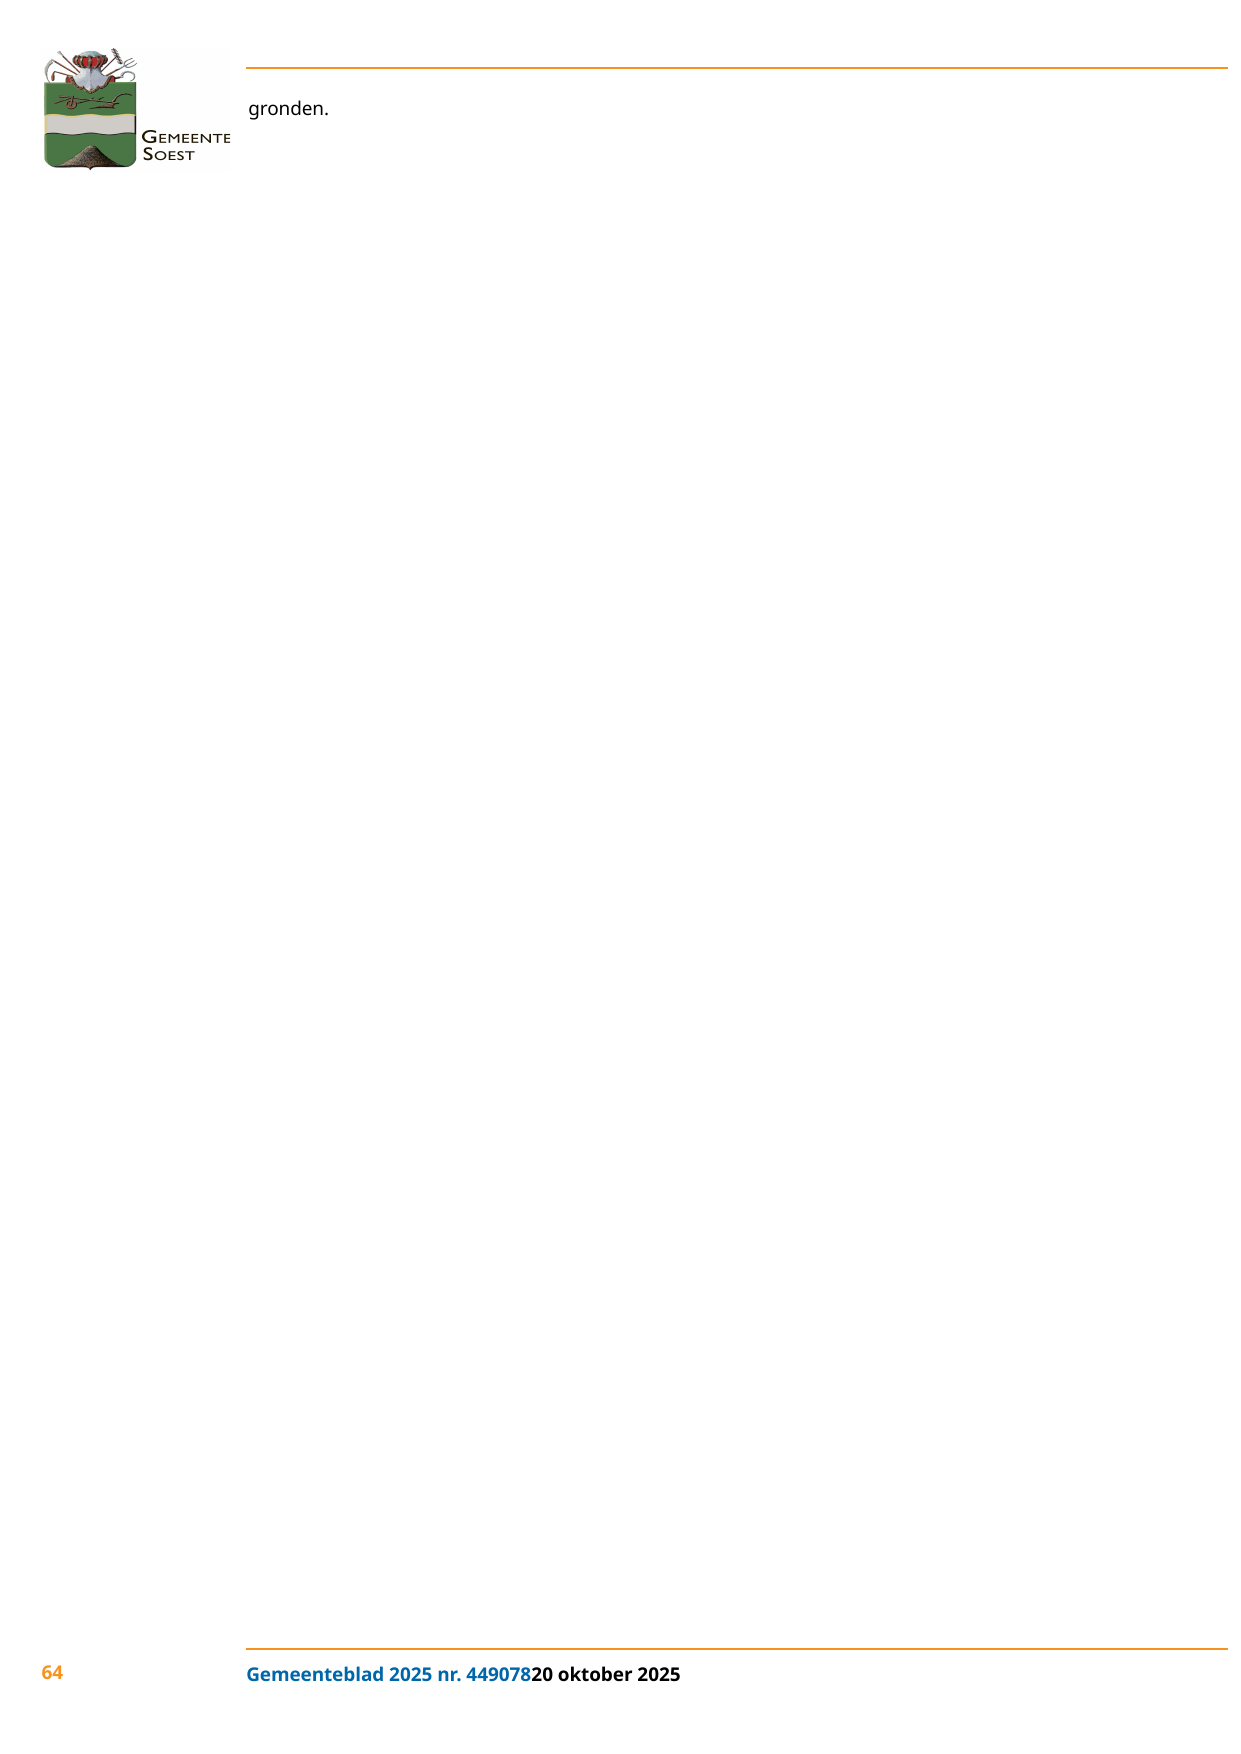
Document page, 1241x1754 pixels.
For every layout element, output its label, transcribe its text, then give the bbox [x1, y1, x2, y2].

picture [41, 47, 231, 172]
text gronden. [248, 95, 1152, 121]
